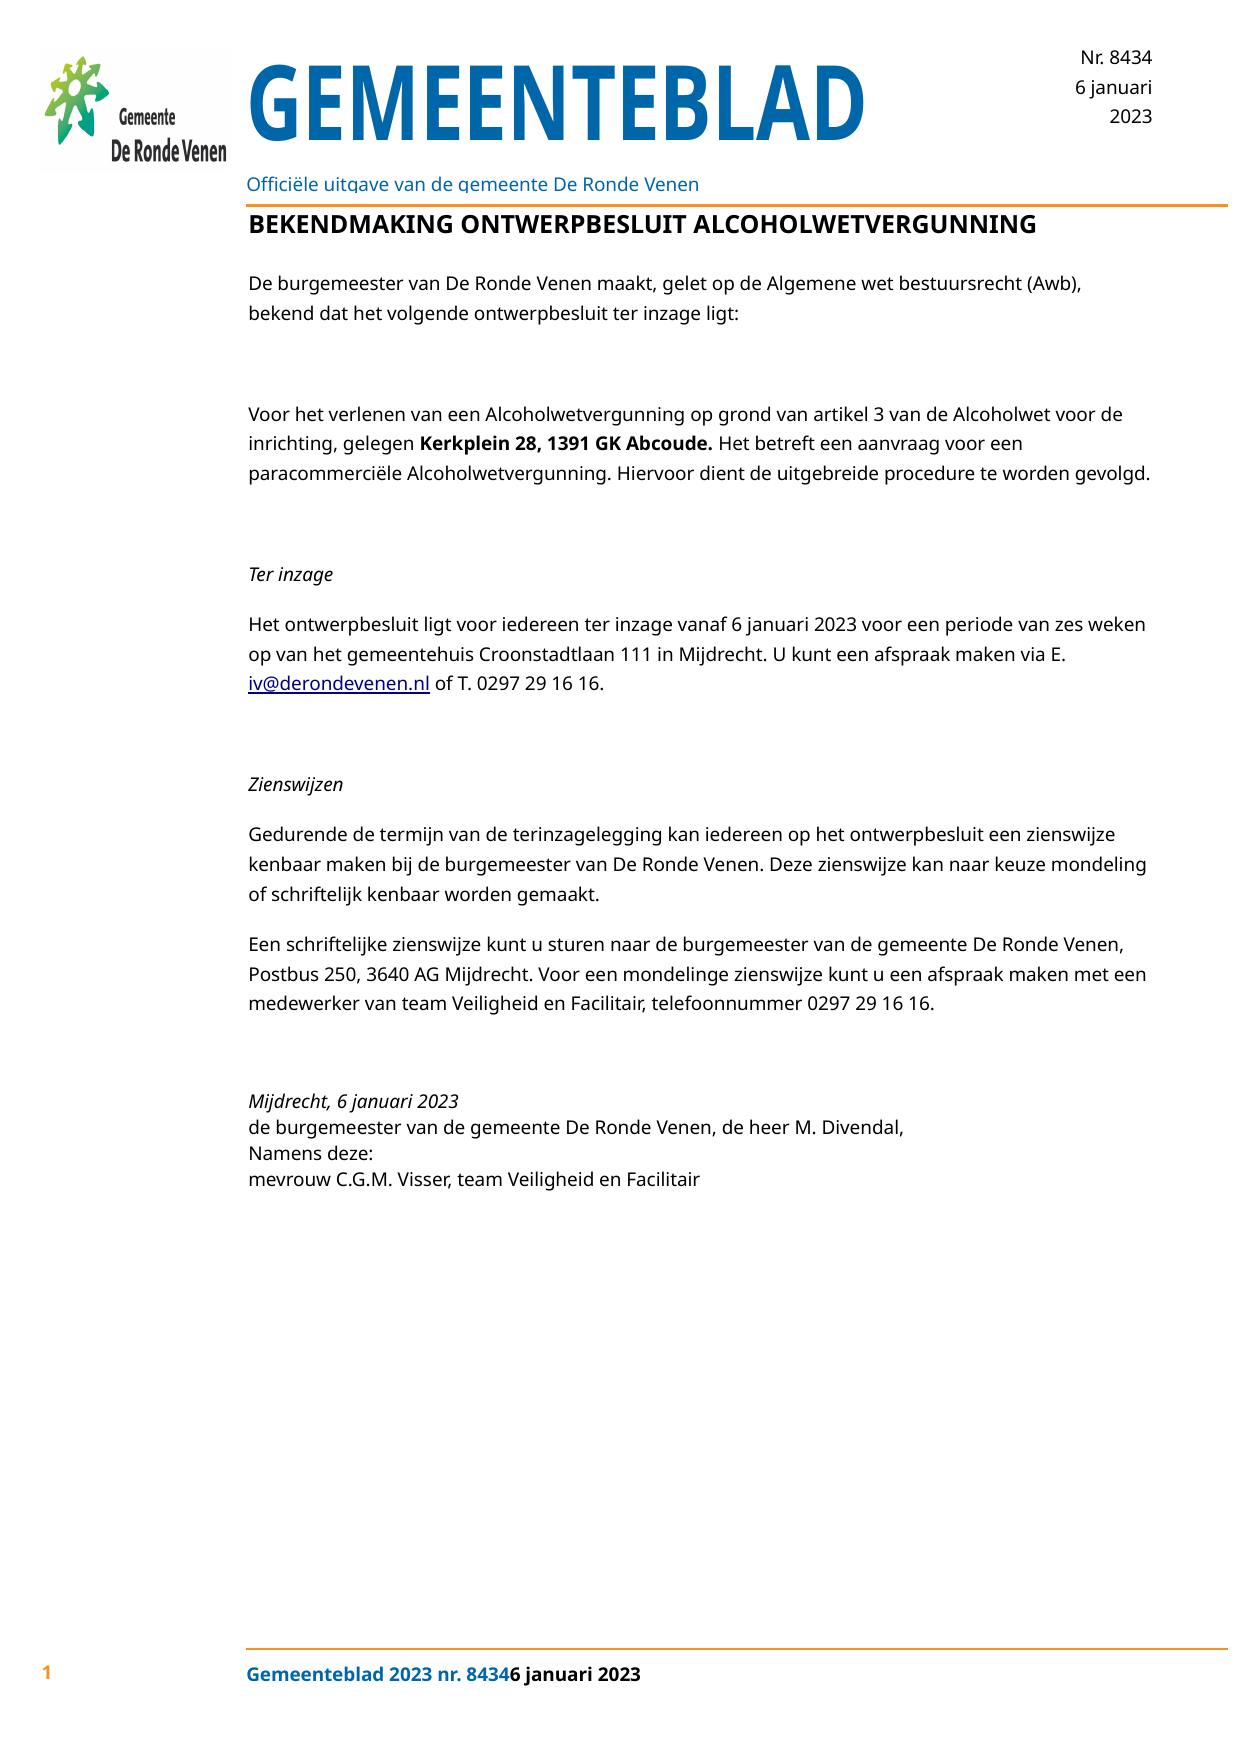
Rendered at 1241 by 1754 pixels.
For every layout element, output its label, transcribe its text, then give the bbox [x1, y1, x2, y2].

text Een schriftelijke zienswijze kunt u sturen naar de burgemeester van de gemeente De Ronde Venen, Postbus 250, 3640 AG Mijdrecht. Voor een mondelinge zienswijze kunt u een afspraak maken met een medewerker van team Veiligheid en Facilitair, telefoonnummer 0297 29 16 16. [248, 931, 1152, 1016]
text BEKENDMAKING ONTWERPBESLUIT ALCOHOLWETVERGUNNING [248, 207, 1152, 241]
text Ter inzage [248, 561, 1152, 586]
text Mijdrecht, 6 januari 2023 [248, 1088, 1152, 1114]
text Het ontwerpbesluit ligt voor iedereen ter inzage vanaf 6 januari 2023 voor een periode van zes weken op van het gemeentehuis Croonstadtlaan 111 in Mijdrecht. U kunt een afspraak maken via E. iv@derondevenen.nl of T. 0297 29 16 16. [248, 611, 1152, 696]
picture [41, 47, 231, 172]
text Namens deze: [248, 1140, 1152, 1166]
text Gedurende de termijn van de terinzagelegging kan iedereen op het ontwerpbesluit een zienswijze kenbaar maken bij de burgemeester van De Ronde Venen. Deze zienswijze kan naar keuze mondeling of schriftelijk kenbaar worden gemaakt. [248, 822, 1152, 906]
text Zienswijzen [248, 771, 1152, 797]
text De burgemeester van De Ronde Venen maakt, gelet op de Algemene wet bestuursrecht (Awb), bekend dat het volgende ontwerpbesluit ter inzage ligt: [248, 270, 1152, 326]
text Voor het verlenen van een Alcoholwetvergunning op grond van artikel 3 van de Alcoholwet voor de inrichting, gelegen Kerkplein 28, 1391 GK Abcoude. Het betreft een aanvraag voor een paracommerciële Alcoholwetvergunning. Hiervoor dient de uitgebreide procedure te worden gevolgd. [248, 401, 1152, 486]
text mevrouw C.G.M. Visser, team Veiligheid en Facilitair [248, 1166, 1152, 1191]
text de burgemeester van de gemeente De Ronde Venen, de heer M. Divendal, [248, 1114, 1152, 1140]
